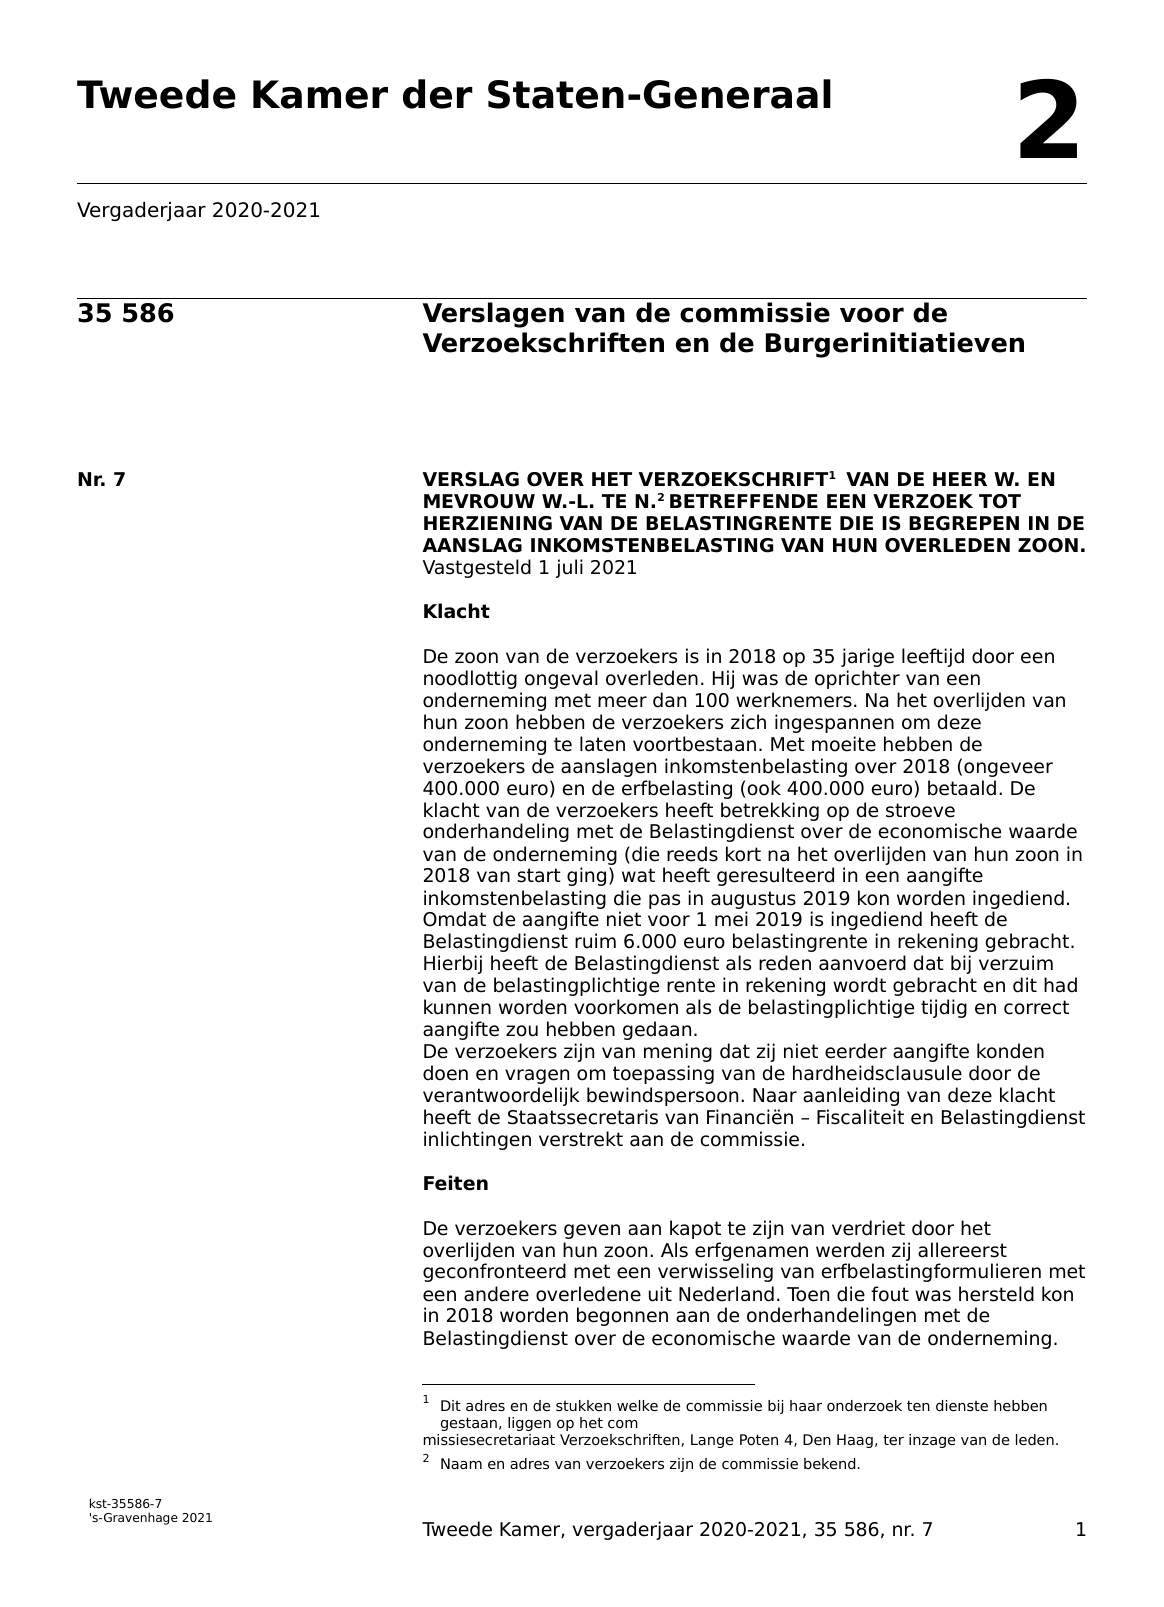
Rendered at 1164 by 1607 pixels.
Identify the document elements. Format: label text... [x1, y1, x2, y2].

text 's-Gravenhage 2021 [88, 1511, 323, 1525]
text De zoon van de verzoekers is in 2018 op 35 jarige leeftijd door een noodlottig ongeval overleden. Hij was de oprichter van een onderneming met meer dan 100 werknemers. Na het overlijden van hun zoon hebben de verzoekers zich ingespannen om deze onderneming te laten voortbestaan. Met moeite hebben de verzoekers de aanslagen inkomstenbelasting over 2018 (ongeveer 400.000 euro) en de erfbelasting (ook 400.000 euro) betaald. De klacht van de verzoekers heeft betrekking op de stroeve onderhandeling met de Belastingdienst over de economische waarde van de onderneming (die reeds kort na het overlijden van hun zoon in 2018 van start ging) wat heeft geresulteerd in een aangifte inkomstenbelasting die pas in augustus 2019 kon worden ingediend. Omdat de aangifte niet voor 1 mei 2019 is ingediend heeft de Belastingdienst ruim 6.000 euro belastingrente in rekening gebracht. Hierbij heeft de Belastingdienst als reden aanvoerd dat bij verzuim van de belastingplichtige rente in rekening wordt gebracht en dit had kunnen worden voorkomen als de belastingplichtige tijdig en correct aangifte zou hebben gedaan. [422, 646, 1087, 1041]
table_header 2 [886, 59, 1087, 183]
subtitle Klacht [422, 601, 1087, 623]
text De verzoekers geven aan kapot te zijn van verdriet door het overlijden van hun zoon. Als erfgenamen werden zij allereerst geconfronteerd met een verwisseling van erfbelastingformulieren met een andere overledene uit Nederland. Toen die fout was hersteld kon in 2018 worden begonnen aan de onderhandelingen met de Belastingdienst over de economische waarde van de onderneming. [422, 1217, 1087, 1349]
text kst-35586-7 [88, 1497, 323, 1511]
table_header Tweede Kamer der Staten-Generaal [77, 59, 886, 183]
text Vastgesteld 1 juli 2021 [422, 557, 1087, 579]
text De verzoekers zijn van mening dat zij niet eerder aangifte konden doen en vragen om toepassing van de hardheidsclausule door de verantwoordelijk bewindspersoon. Naar aanleiding van deze klacht heeft de Staatssecretaris van Financiën – Fiscaliteit en Belastingdienst inlichtingen verstrekt aan de commissie. [422, 1041, 1087, 1151]
subtitle Nr. 7 VERSLAG OVER HET VERZOEKSCHRIFT VAN DE HEER W. EN MEVROUW W.-L. TE N.BETREFFENDE EEN VERZOEK TOT HERZIENING VAN DE BELASTINGRENTE DIE IS BEGREPEN IN DE AANSLAG INKOMSTENBELASTING VAN HUN OVERLEDEN ZOON. [77, 469, 1087, 557]
text Naam en adres van verzoekers zijn de commissie bekend. [422, 1452, 1087, 1474]
subtitle 35 586 Verslagen van de commissie voor de Verzoekschriften en de Burgerinitiatieven [77, 299, 1087, 358]
text Dit adres en de stukken welke de commissie bij haar onderzoek ten dienste hebben gestaan, liggen op het com [422, 1393, 1087, 1432]
text missiesecretariaat Verzoekschriften, Lange Poten 4, Den Haag, ter inzage van de leden. [422, 1432, 1087, 1449]
subtitle Feiten [422, 1173, 1087, 1195]
table_cell Vergaderjaar 2020-2021 [77, 184, 1087, 298]
